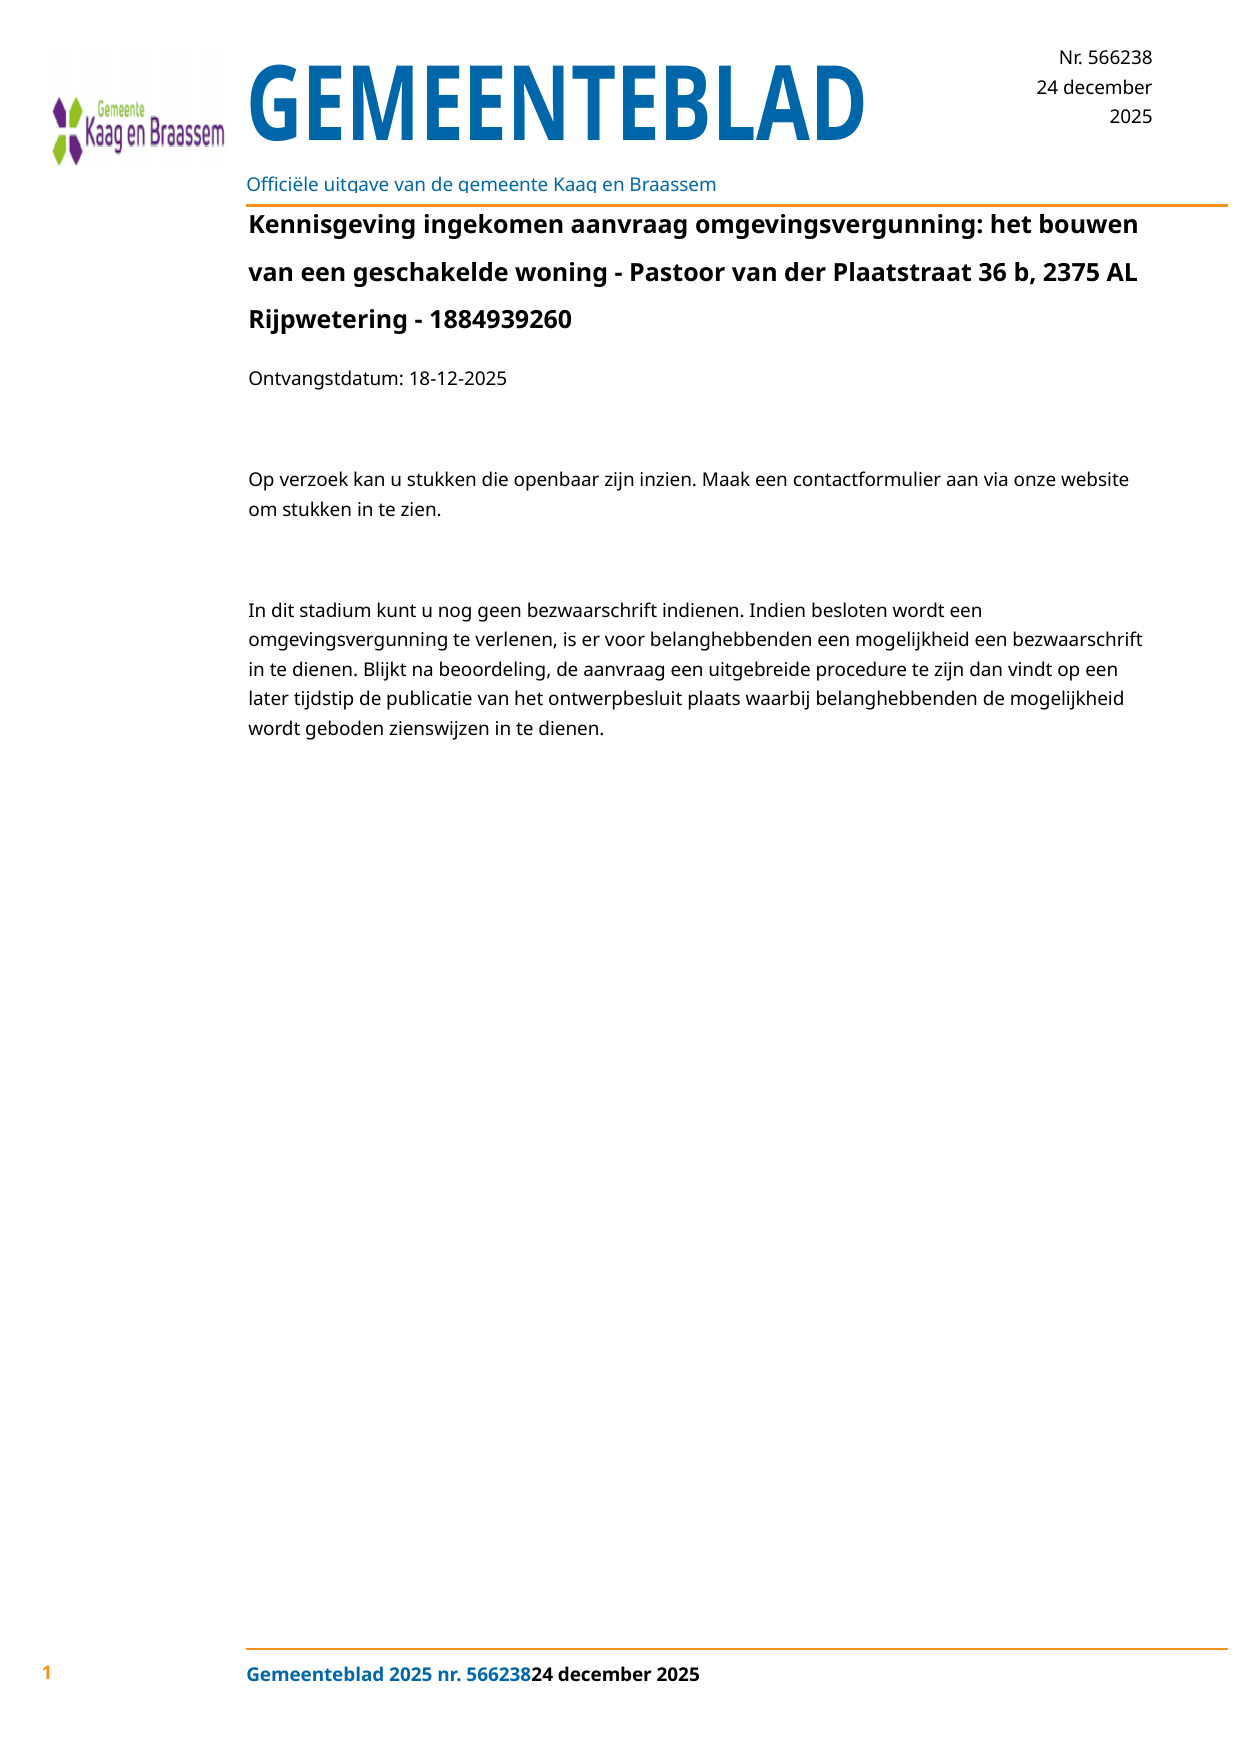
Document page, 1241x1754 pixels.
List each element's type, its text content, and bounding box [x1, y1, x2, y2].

text Ontvangstdatum: 18-12-2025 [248, 366, 1152, 391]
text Kennisgeving ingekomen aanvraag omgevingsvergunning: het bouwen van een geschakelde woning - Pastoor van der Plaatstraat 36 b, 2375 AL Rijpwetering - 1884939260 [248, 207, 1152, 336]
text In dit stadium kunt u nog geen bezwaarschrift indienen. Indien besloten wordt een omgevingsvergunning te verlenen, is er voor belanghebbenden een mogelijkheid een bezwaarschrift in te dienen. Blijkt na beoordeling, de aanvraag een uitgebreide procedure te zijn dan vindt op een later tijdstip de publicatie van het ontwerpbesluit plaats waarbij belanghebbenden de mogelijkheid wordt geboden zienswijzen in te dienen. [248, 597, 1152, 741]
picture [41, 47, 231, 172]
text Op verzoek kan u stukken die openbaar zijn inzien. Maak een contactformulier aan via onze website om stukken in te zien. [248, 466, 1152, 522]
